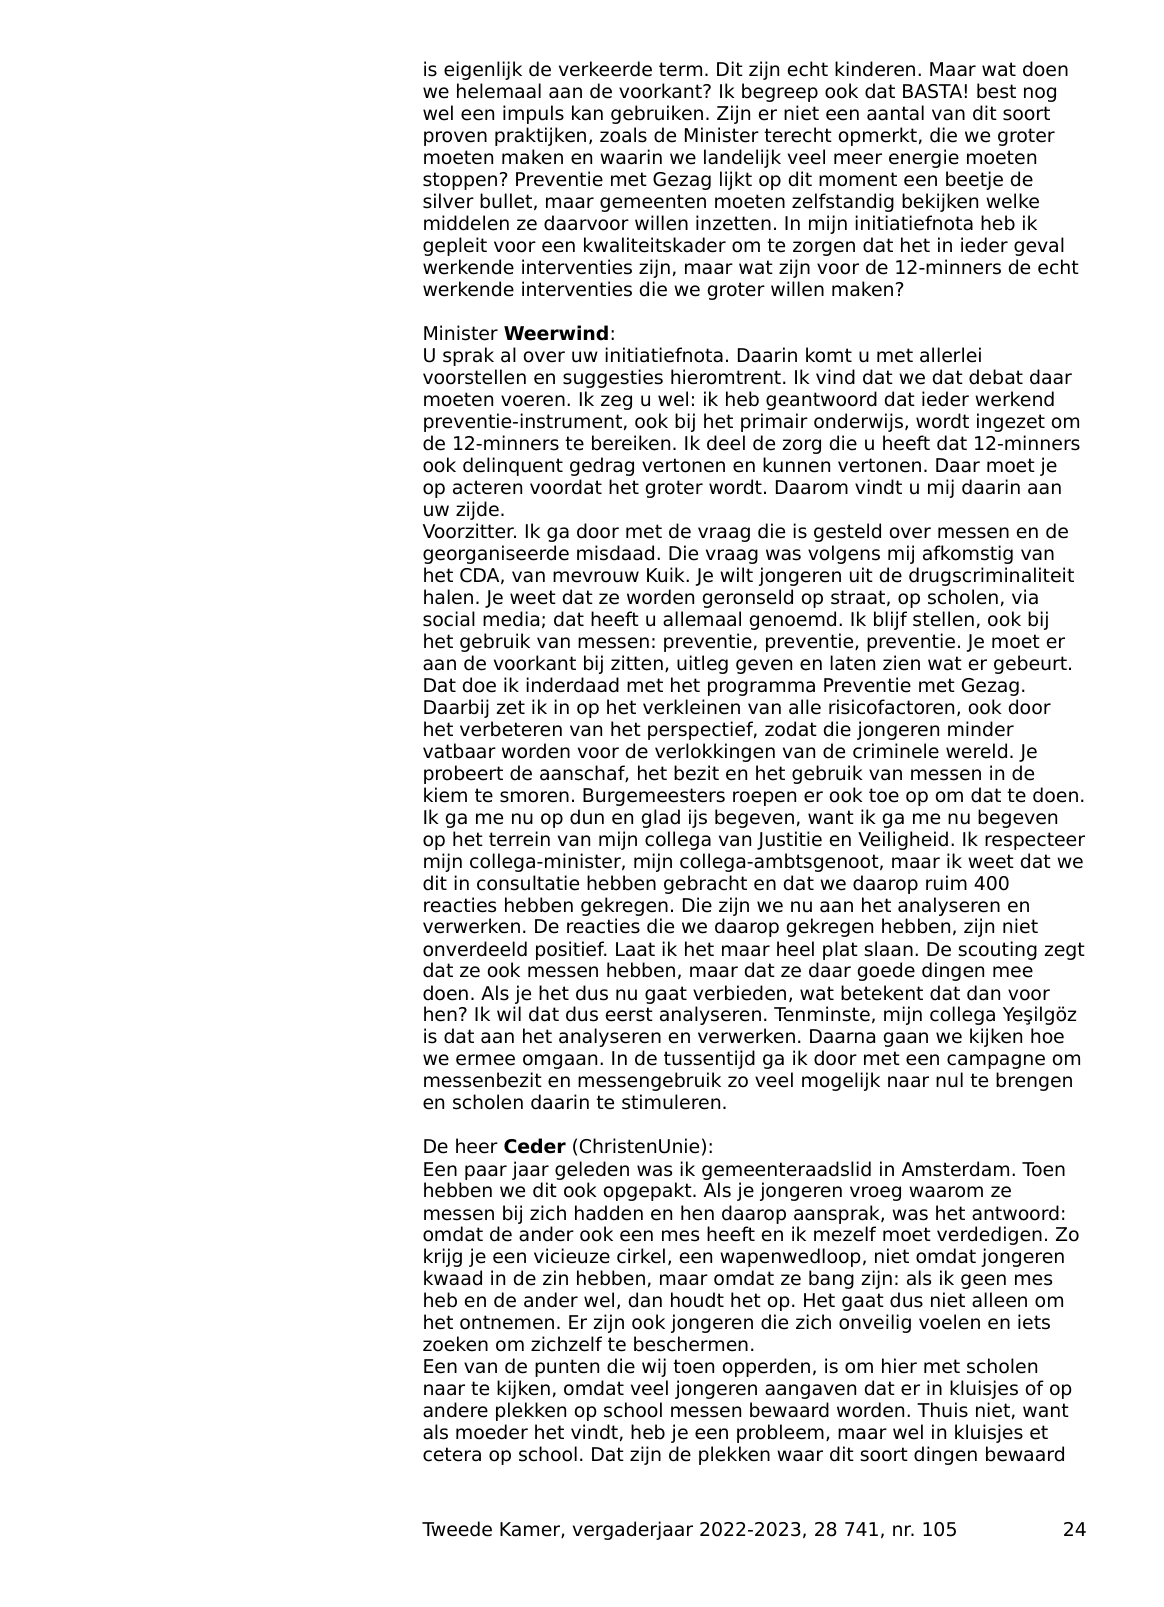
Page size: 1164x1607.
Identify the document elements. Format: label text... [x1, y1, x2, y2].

text Voorzitter. Ik ga door met de vraag die is gesteld over messen en de georganiseerde misdaad. Die vraag was volgens mij afkomstig van het CDA, van mevrouw Kuik. Je wilt jongeren uit de drugscriminaliteit halen. Je weet dat ze worden geronseld op straat, op scholen, via social media; dat heeft u allemaal genoemd. Ik blijf stellen, ook bij het gebruik van messen: preventie, preventie, preventie. Je moet er aan de voorkant bij zitten, uitleg geven en laten zien wat er gebeurt. Dat doe ik inderdaad met het programma Preventie met Gezag. Daarbij zet ik in op het verkleinen van alle risicofactoren, ook door het verbeteren van het perspectief, zodat die jongeren minder vatbaar worden voor de verlokkingen van de criminele wereld. Je probeert de aanschaf, het bezit en het gebruik van messen in de kiem te smoren. Burgemeesters roepen er ook toe op om dat te doen. [422, 521, 1087, 807]
text Minister Weerwind: [422, 323, 1087, 345]
text is eigenlijk de verkeerde term. Dit zijn echt kinderen. Maar wat doen we helemaal aan de voorkant? Ik begreep ook dat BASTA! best nog wel een impuls kan gebruiken. Zijn er niet een aantal van dit soort proven praktijken, zoals de Minister terecht opmerkt, die we groter moeten maken en waarin we landelijk veel meer energie moeten stoppen? Preventie met Gezag lijkt op dit moment een beetje de silver bullet, maar gemeenten moeten zelfstandig bekijken welke middelen ze daarvoor willen inzetten. In mijn initiatiefnota heb ik gepleit voor een kwaliteitskader om te zorgen dat het in ieder geval werkende interventies zijn, maar wat zijn voor de 12-minners de echt werkende interventies die we groter willen maken? [422, 59, 1087, 301]
text Ik ga me nu op dun en glad ijs begeven, want ik ga me nu begeven op het terrein van mijn collega van Justitie en Veiligheid. Ik respecteer mijn collega-minister, mijn collega-ambtsgenoot, maar ik weet dat we dit in consultatie hebben gebracht en dat we daarop ruim 400 reacties hebben gekregen. Die zijn we nu aan het analyseren en verwerken. De reacties die we daarop gekregen hebben, zijn niet onverdeeld positief. Laat ik het maar heel plat slaan. De scouting zegt dat ze ook messen hebben, maar dat ze daar goede dingen mee doen. Als je het dus nu gaat verbieden, wat betekent dat dan voor hen? Ik wil dat dus eerst analyseren. Tenminste, mijn collega Yeşilgöz is dat aan het analyseren en verwerken. Daarna gaan we kijken hoe we ermee omgaan. In de tussentijd ga ik door met een campagne om messenbezit en messengebruik zo veel mogelijk naar nul te brengen en scholen daarin te stimuleren. [422, 807, 1087, 1114]
text U sprak al over uw initiatiefnota. Daarin komt u met allerlei voorstellen en suggesties hieromtrent. Ik vind dat we dat debat daar moeten voeren. Ik zeg u wel: ik heb geantwoord dat ieder werkend preventie-instrument, ook bij het primair onderwijs, wordt ingezet om de 12-minners te bereiken. Ik deel de zorg die u heeft dat 12-minners ook delinquent gedrag vertonen en kunnen vertonen. Daar moet je op acteren voordat het groter wordt. Daarom vindt u mij daarin aan uw zijde. [422, 345, 1087, 521]
text De heer Ceder (ChristenUnie): [422, 1136, 1087, 1158]
text Een van de punten die wij toen opperden, is om hier met scholen naar te kijken, omdat veel jongeren aangaven dat er in kluisjes of op andere plekken op school messen bewaard worden. Thuis niet, want als moeder het vindt, heb je een probleem, maar wel in kluisjes et cetera op school. Dat zijn de plekken waar dit soort dingen bewaard [422, 1356, 1087, 1466]
text Een paar jaar geleden was ik gemeenteraadslid in Amsterdam. Toen hebben we dit ook opgepakt. Als je jongeren vroeg waarom ze messen bij zich hadden en hen daarop aansprak, was het antwoord: omdat de ander ook een mes heeft en ik mezelf moet verdedigen. Zo krijg je een vicieuze cirkel, een wapenwedloop, niet omdat jongeren kwaad in de zin hebben, maar omdat ze bang zijn: als ik geen mes heb en de ander wel, dan houdt het op. Het gaat dus niet alleen om het ontnemen. Er zijn ook jongeren die zich onveilig voelen en iets zoeken om zichzelf te beschermen. [422, 1158, 1087, 1356]
